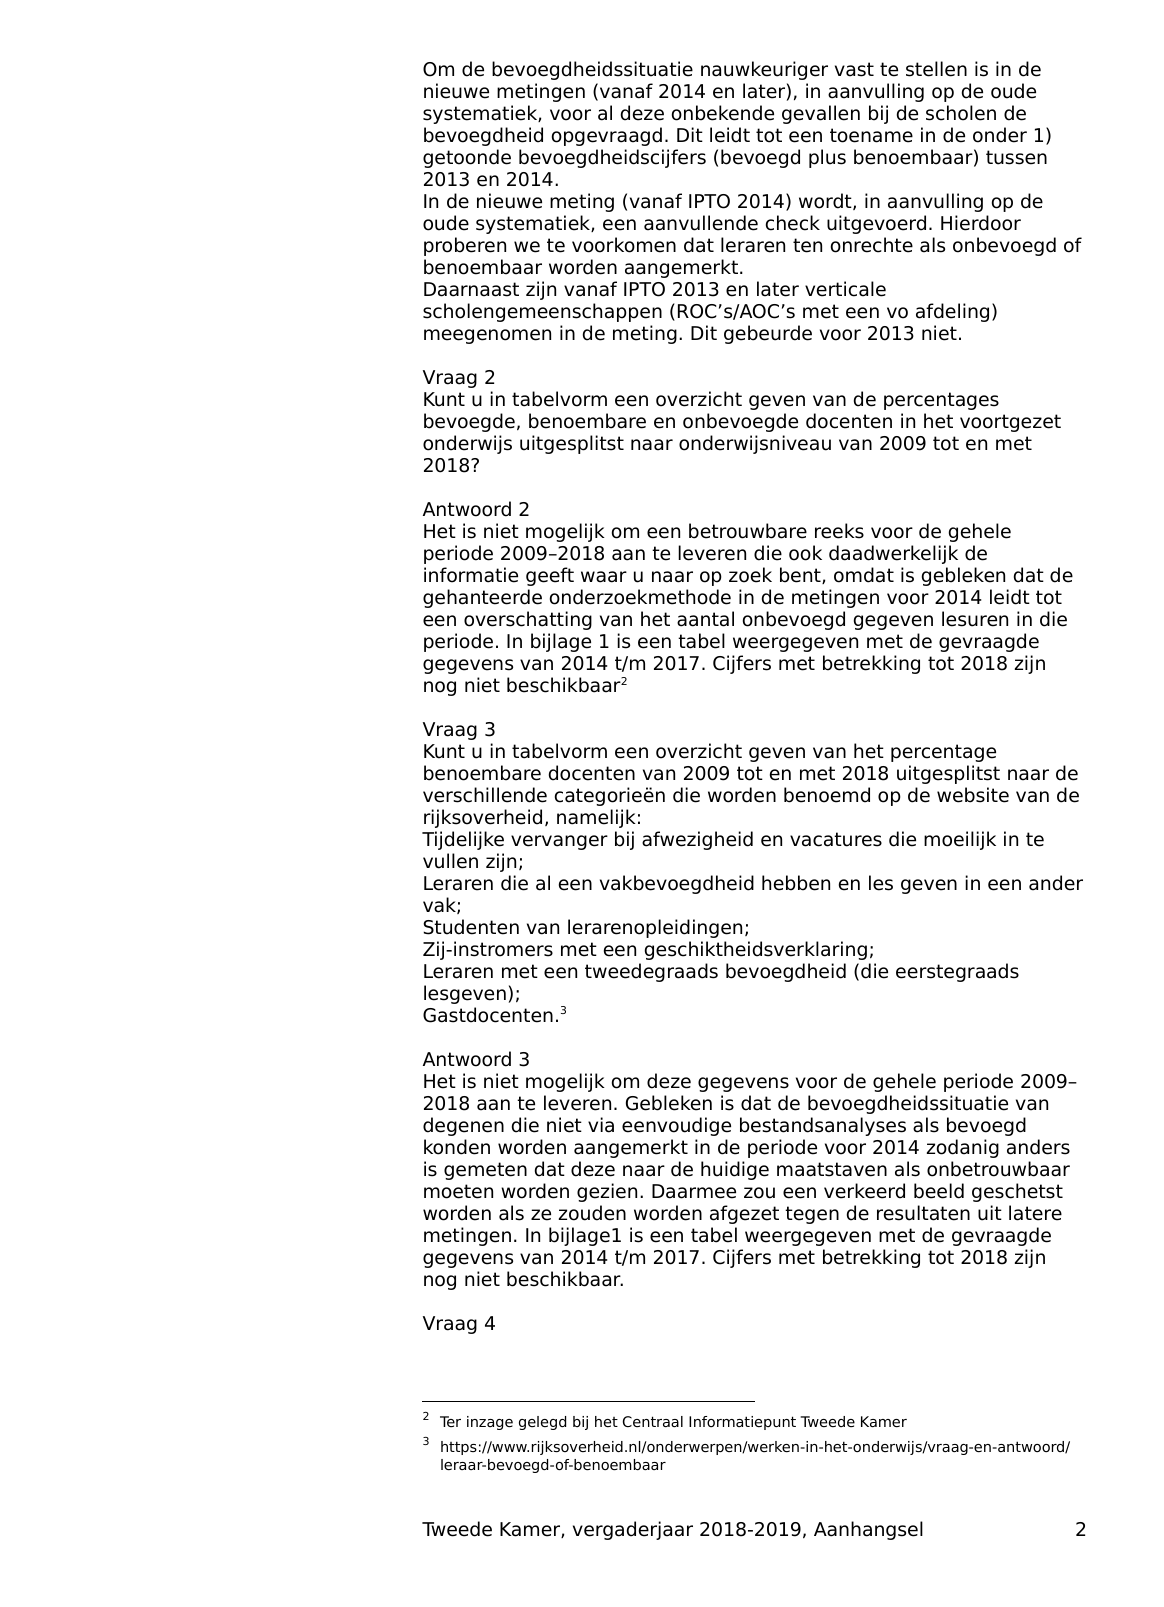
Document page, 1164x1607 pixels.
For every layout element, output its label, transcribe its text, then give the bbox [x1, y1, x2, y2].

text Het is niet mogelijk om een betrouwbare reeks voor de gehele periode 2009–2018 aan te leveren die ook daadwerkelijk de informatie geeft waar u naar op zoek bent, omdat is gebleken dat de gehanteerde onderzoekmethode in de metingen voor 2014 leidt tot een overschatting van het aantal onbevoegd gegeven lesuren in die periode. In bijlage 1 is een tabel weergegeven met de gevraagde gegevens van 2014 t/m 2017. Cijfers met betrekking tot 2018 zijn nog niet beschikbaar [422, 521, 1087, 697]
text https://www.rijksoverheid.nl/onderwerpen/werken-in-het-onderwijs/vraag-en-antwoord/leraar-bevoegd-of-benoembaar [422, 1435, 1087, 1474]
text Vraag 3 [422, 719, 1087, 741]
text Leraren met een tweedegraads bevoegdheid (die eerstegraads lesgeven); [422, 961, 1087, 1005]
text Gastdocenten. [422, 1005, 1087, 1027]
text Ter inzage gelegd bij het Centraal Informatiepunt Tweede Kamer [422, 1410, 1087, 1432]
text Leraren die al een vakbevoegdheid hebben en les geven in een ander vak; [422, 873, 1087, 917]
text Studenten van lerarenopleidingen; [422, 917, 1087, 939]
text Antwoord 3 [422, 1049, 1087, 1071]
text Antwoord 2 [422, 499, 1087, 521]
text Kunt u in tabelvorm een overzicht geven van het percentage benoembare docenten van 2009 tot en met 2018 uitgesplitst naar de verschillende categorieën die worden benoemd op de website van de rijksoverheid, namelijk: [422, 741, 1087, 829]
text Zij-instromers met een geschiktheidsverklaring; [422, 939, 1087, 961]
text Tijdelijke vervanger bij afwezigheid en vacatures die moeilijk in te vullen zijn; [422, 829, 1087, 873]
text In de nieuwe meting (vanaf IPTO 2014) wordt, in aanvulling op de oude systematiek, een aanvullende check uitgevoerd. Hierdoor proberen we te voorkomen dat leraren ten onrechte als onbevoegd of benoembaar worden aangemerkt. [422, 191, 1087, 279]
text Daarnaast zijn vanaf IPTO 2013 en later verticale scholengemeenschappen (ROC’s/AOC’s met een vo afdeling) meegenomen in de meting. Dit gebeurde voor 2013 niet. [422, 279, 1087, 345]
text Kunt u in tabelvorm een overzicht geven van de percentages bevoegde, benoembare en onbevoegde docenten in het voortgezet onderwijs uitgesplitst naar onderwijsniveau van 2009 tot en met 2018? [422, 389, 1087, 477]
text Vraag 2 [422, 367, 1087, 389]
text Het is niet mogelijk om deze gegevens voor de gehele periode 2009–2018 aan te leveren. Gebleken is dat de bevoegdheidssituatie van degenen die niet via eenvoudige bestandsanalyses als bevoegd konden worden aangemerkt in de periode voor 2014 zodanig anders is gemeten dat deze naar de huidige maatstaven als onbetrouwbaar moeten worden gezien. Daarmee zou een verkeerd beeld geschetst worden als ze zouden worden afgezet tegen de resultaten uit latere metingen. In bijlage1 is een tabel weergegeven met de gevraagde gegevens van 2014 t/m 2017. Cijfers met betrekking tot 2018 zijn nog niet beschikbaar. [422, 1071, 1087, 1291]
text Vraag 4 [422, 1313, 1087, 1335]
text Om de bevoegdheidssituatie nauwkeuriger vast te stellen is in de nieuwe metingen (vanaf 2014 en later), in aanvulling op de oude systematiek, voor al deze onbekende gevallen bij de scholen de bevoegdheid opgevraagd. Dit leidt tot een toename in de onder 1) getoonde bevoegdheidscijfers (bevoegd plus benoembaar) tussen 2013 en 2014. [422, 59, 1087, 191]
